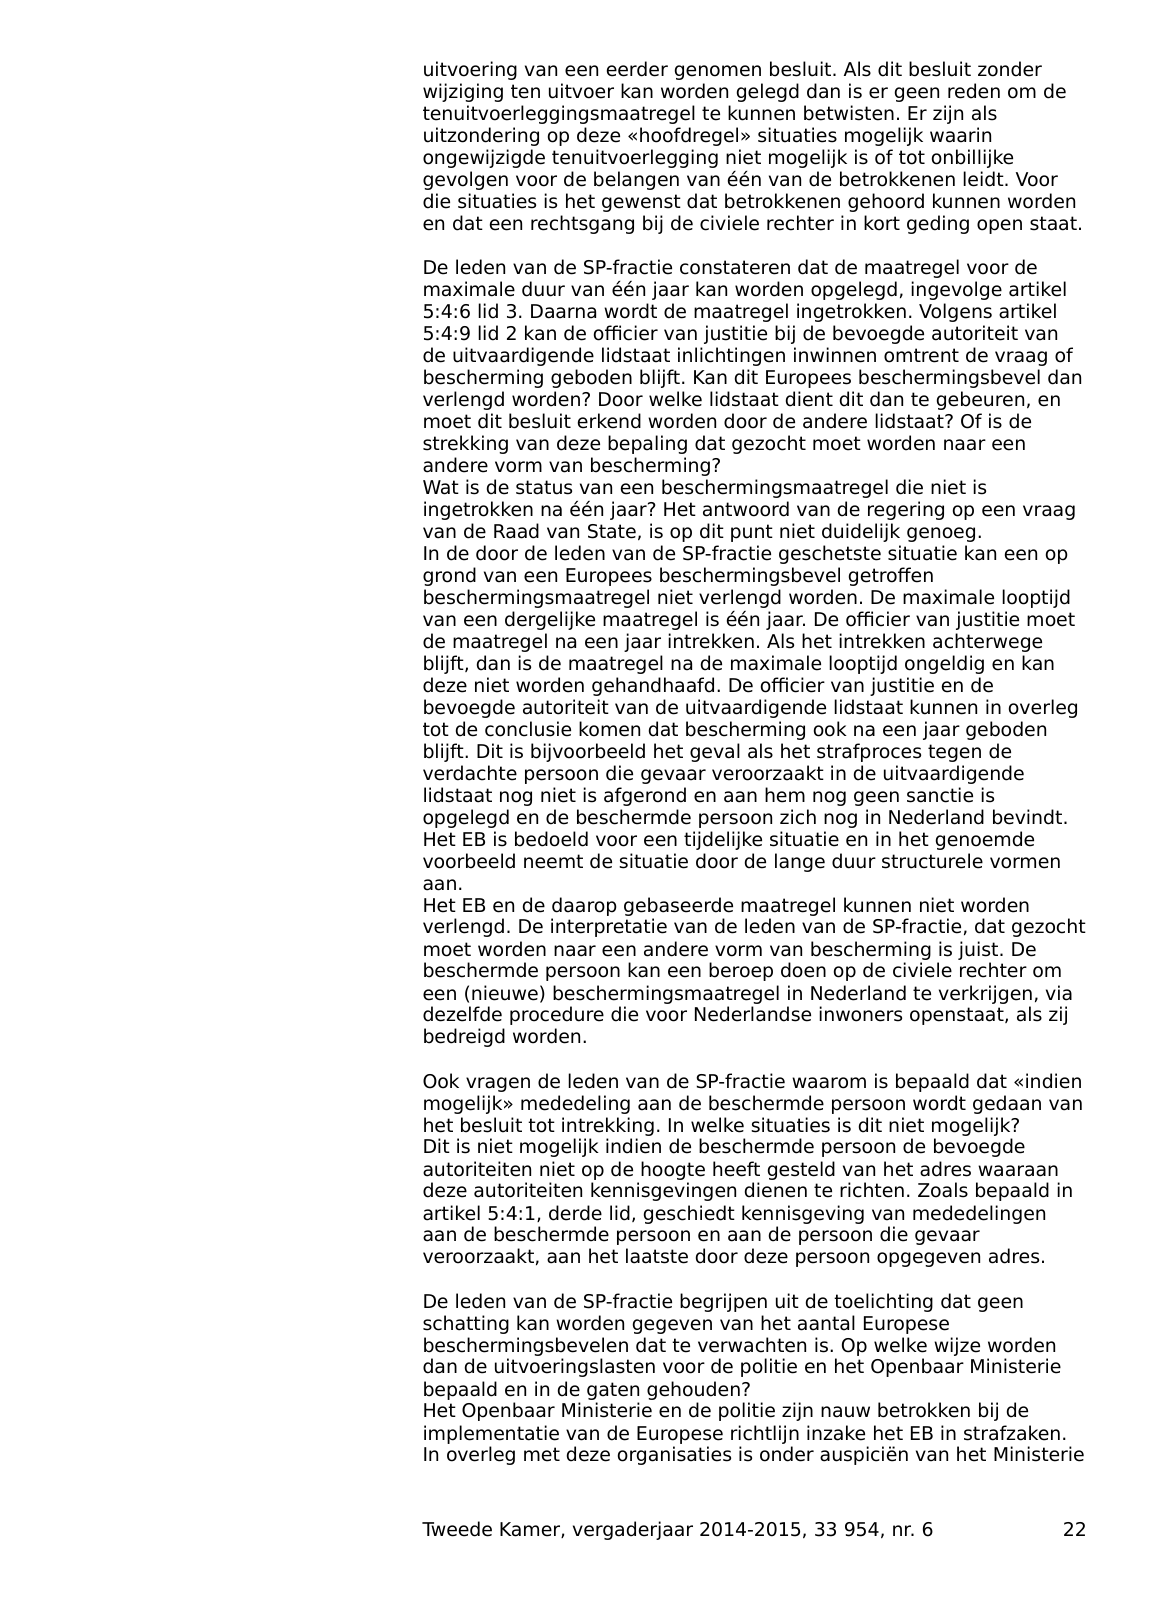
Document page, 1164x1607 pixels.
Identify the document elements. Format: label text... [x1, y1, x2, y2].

text Het Openbaar Ministerie en de politie zijn nauw betrokken bij de implementatie van de Europese richtlijn inzake het EB in strafzaken. In overleg met deze organisaties is onder auspiciën van het Ministerie [422, 1400, 1087, 1466]
text In de door de leden van de SP-fractie geschetste situatie kan een op grond van een Europees beschermingsbevel getroffen beschermingsmaatregel niet verlengd worden. De maximale looptijd van een dergelijke maatregel is één jaar. De officier van justitie moet de maatregel na een jaar intrekken. Als het intrekken achterwege blijft, dan is de maatregel na de maximale looptijd ongeldig en kan deze niet worden gehandhaafd. De officier van justitie en de bevoegde autoriteit van de uitvaardigende lidstaat kunnen in overleg tot de conclusie komen dat bescherming ook na een jaar geboden blijft. Dit is bijvoorbeeld het geval als het strafproces tegen de verdachte persoon die gevaar veroorzaakt in de uitvaardigende lidstaat nog niet is afgerond en aan hem nog geen sanctie is opgelegd en de beschermde persoon zich nog in Nederland bevindt. Het EB is bedoeld voor een tijdelijke situatie en in het genoemde voorbeeld neemt de situatie door de lange duur structurele vormen aan. [422, 543, 1087, 894]
text Ook vragen de leden van de SP-fractie waarom is bepaald dat «indien mogelijk» mededeling aan de beschermde persoon wordt gedaan van het besluit tot intrekking. In welke situaties is dit niet mogelijk? [422, 1071, 1087, 1136]
text uitvoering van een eerder genomen besluit. Als dit besluit zonder wijziging ten uitvoer kan worden gelegd dan is er geen reden om de tenuitvoerleggingsmaatregel te kunnen betwisten. Er zijn als uitzondering op deze «hoofdregel» situaties mogelijk waarin ongewijzigde tenuitvoerlegging niet mogelijk is of tot onbillijke gevolgen voor de belangen van één van de betrokkenen leidt. Voor die situaties is het gewenst dat betrokkenen gehoord kunnen worden en dat een rechtsgang bij de civiele rechter in kort geding open staat. [422, 59, 1087, 235]
text De leden van de SP-fractie begrijpen uit de toelichting dat geen schatting kan worden gegeven van het aantal Europese beschermingsbevelen dat te verwachten is. Op welke wijze worden dan de uitvoeringslasten voor de politie en het Openbaar Ministerie bepaald en in de gaten gehouden? [422, 1291, 1087, 1400]
text Wat is de status van een beschermingsmaatregel die niet is ingetrokken na één jaar? Het antwoord van de regering op een vraag van de Raad van State, is op dit punt niet duidelijk genoeg. [422, 477, 1087, 543]
text Het EB en de daarop gebaseerde maatregel kunnen niet worden verlengd. De interpretatie van de leden van de SP-fractie, dat gezocht moet worden naar een andere vorm van bescherming is juist. De beschermde persoon kan een beroep doen op de civiele rechter om een (nieuwe) beschermingsmaatregel in Nederland te verkrijgen, via dezelfde procedure die voor Nederlandse inwoners openstaat, als zij bedreigd worden. [422, 894, 1087, 1048]
text Dit is niet mogelijk indien de beschermde persoon de bevoegde autoriteiten niet op de hoogte heeft gesteld van het adres waaraan deze autoriteiten kennisgevingen dienen te richten. Zoals bepaald in artikel 5:4:1, derde lid, geschiedt kennisgeving van mededelingen aan de beschermde persoon en aan de persoon die gevaar veroorzaakt, aan het laatste door deze persoon opgegeven adres. [422, 1136, 1087, 1268]
text De leden van de SP-fractie constateren dat de maatregel voor de maximale duur van één jaar kan worden opgelegd, ingevolge artikel 5:4:6 lid 3. Daarna wordt de maatregel ingetrokken. Volgens artikel 5:4:9 lid 2 kan de officier van justitie bij de bevoegde autoriteit van de uitvaardigende lidstaat inlichtingen inwinnen omtrent de vraag of bescherming geboden blijft. Kan dit Europees beschermingsbevel dan verlengd worden? Door welke lidstaat dient dit dan te gebeuren, en moet dit besluit erkend worden door de andere lidstaat? Of is de strekking van deze bepaling dat gezocht moet worden naar een andere vorm van bescherming? [422, 257, 1087, 477]
